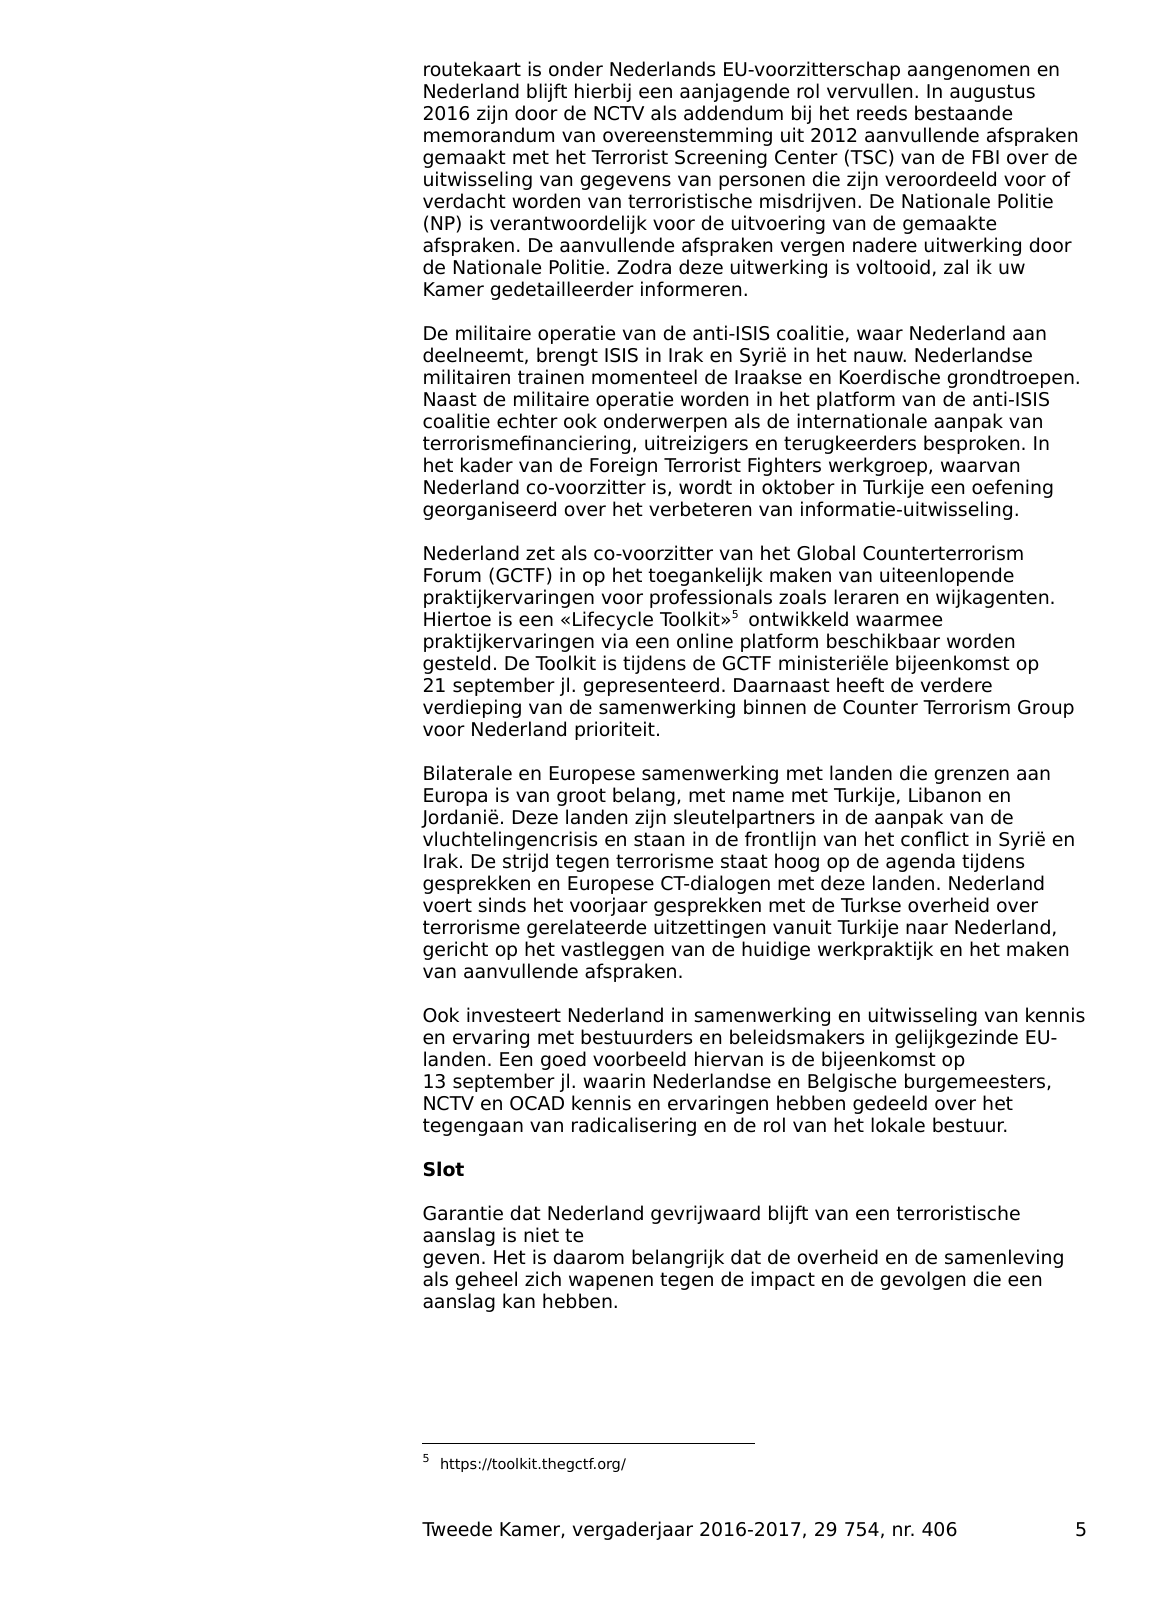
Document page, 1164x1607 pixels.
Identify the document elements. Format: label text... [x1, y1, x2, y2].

text Nederland zet als co-voorzitter van het Global Counterterrorism Forum (GCTF) in op het toegankelijk maken van uiteenlopende praktijkervaringen voor professionals zoals leraren en wijkagenten. Hiertoe is een «Lifecycle Toolkit» ontwikkeld waarmee praktijkervaringen via een online platform beschikbaar worden gesteld. De Toolkit is tijdens de GCTF ministeriële bijeenkomst op 21 september jl. gepresenteerd. Daarnaast heeft de verdere verdieping van de samenwerking binnen de Counter Terrorism Group voor Nederland prioriteit. [422, 543, 1087, 741]
text Ook investeert Nederland in samenwerking en uitwisseling van kennis en ervaring met bestuurders en beleidsmakers in gelijkgezinde EU-landen. Een goed voorbeeld hiervan is de bijeenkomst op 13 september jl. waarin Nederlandse en Belgische burgemeesters, NCTV en OCAD kennis en ervaringen hebben gedeeld over het tegengaan van radicalisering en de rol van het lokale bestuur. [422, 1005, 1087, 1137]
text https://toolkit.thegctf.org/ [422, 1452, 1087, 1474]
text routekaart is onder Nederlands EU-voorzitterschap aangenomen en Nederland blijft hierbij een aanjagende rol vervullen. In augustus 2016 zijn door de NCTV als addendum bij het reeds bestaande memorandum van overeenstemming uit 2012 aanvullende afspraken gemaakt met het Terrorist Screening Center (TSC) van de FBI over de uitwisseling van gegevens van personen die zijn veroordeeld voor of verdacht worden van terroristische misdrijven. De Nationale Politie (NP) is verantwoordelijk voor de uitvoering van de gemaakte afspraken. De aanvullende afspraken vergen nadere uitwerking door de Nationale Politie. Zodra deze uitwerking is voltooid, zal ik uw Kamer gedetailleerder informeren. [422, 59, 1087, 301]
text De militaire operatie van de anti-ISIS coalitie, waar Nederland aan deelneemt, brengt ISIS in Irak en Syrië in het nauw. Nederlandse militairen trainen momenteel de Iraakse en Koerdische grondtroepen. Naast de militaire operatie worden in het platform van de anti-ISIS coalitie echter ook onderwerpen als de internationale aanpak van terrorismefinanciering, uitreizigers en terugkeerders besproken. In het kader van de Foreign Terrorist Fighters werkgroep, waarvan Nederland co-voorzitter is, wordt in oktober in Turkije een oefening georganiseerd over het verbeteren van informatie-uitwisseling. [422, 323, 1087, 521]
text geven. Het is daarom belangrijk dat de overheid en de samenleving als geheel zich wapenen tegen de impact en de gevolgen die een aanslag kan hebben. [422, 1247, 1087, 1313]
subtitle Slot [422, 1159, 1087, 1181]
text Garantie dat Nederland gevrijwaard blijft van een terroristische aanslag is niet te [422, 1203, 1087, 1247]
text Bilaterale en Europese samenwerking met landen die grenzen aan Europa is van groot belang, met name met Turkije, Libanon en Jordanië. Deze landen zijn sleutelpartners in de aanpak van de vluchtelingencrisis en staan in de frontlijn van het conflict in Syrië en Irak. De strijd tegen terrorisme staat hoog op de agenda tijdens gesprekken en Europese CT-dialogen met deze landen. Nederland voert sinds het voorjaar gesprekken met de Turkse overheid over terrorisme gerelateerde uitzettingen vanuit Turkije naar Nederland, gericht op het vastleggen van de huidige werkpraktijk en het maken van aanvullende afspraken. [422, 763, 1087, 983]
